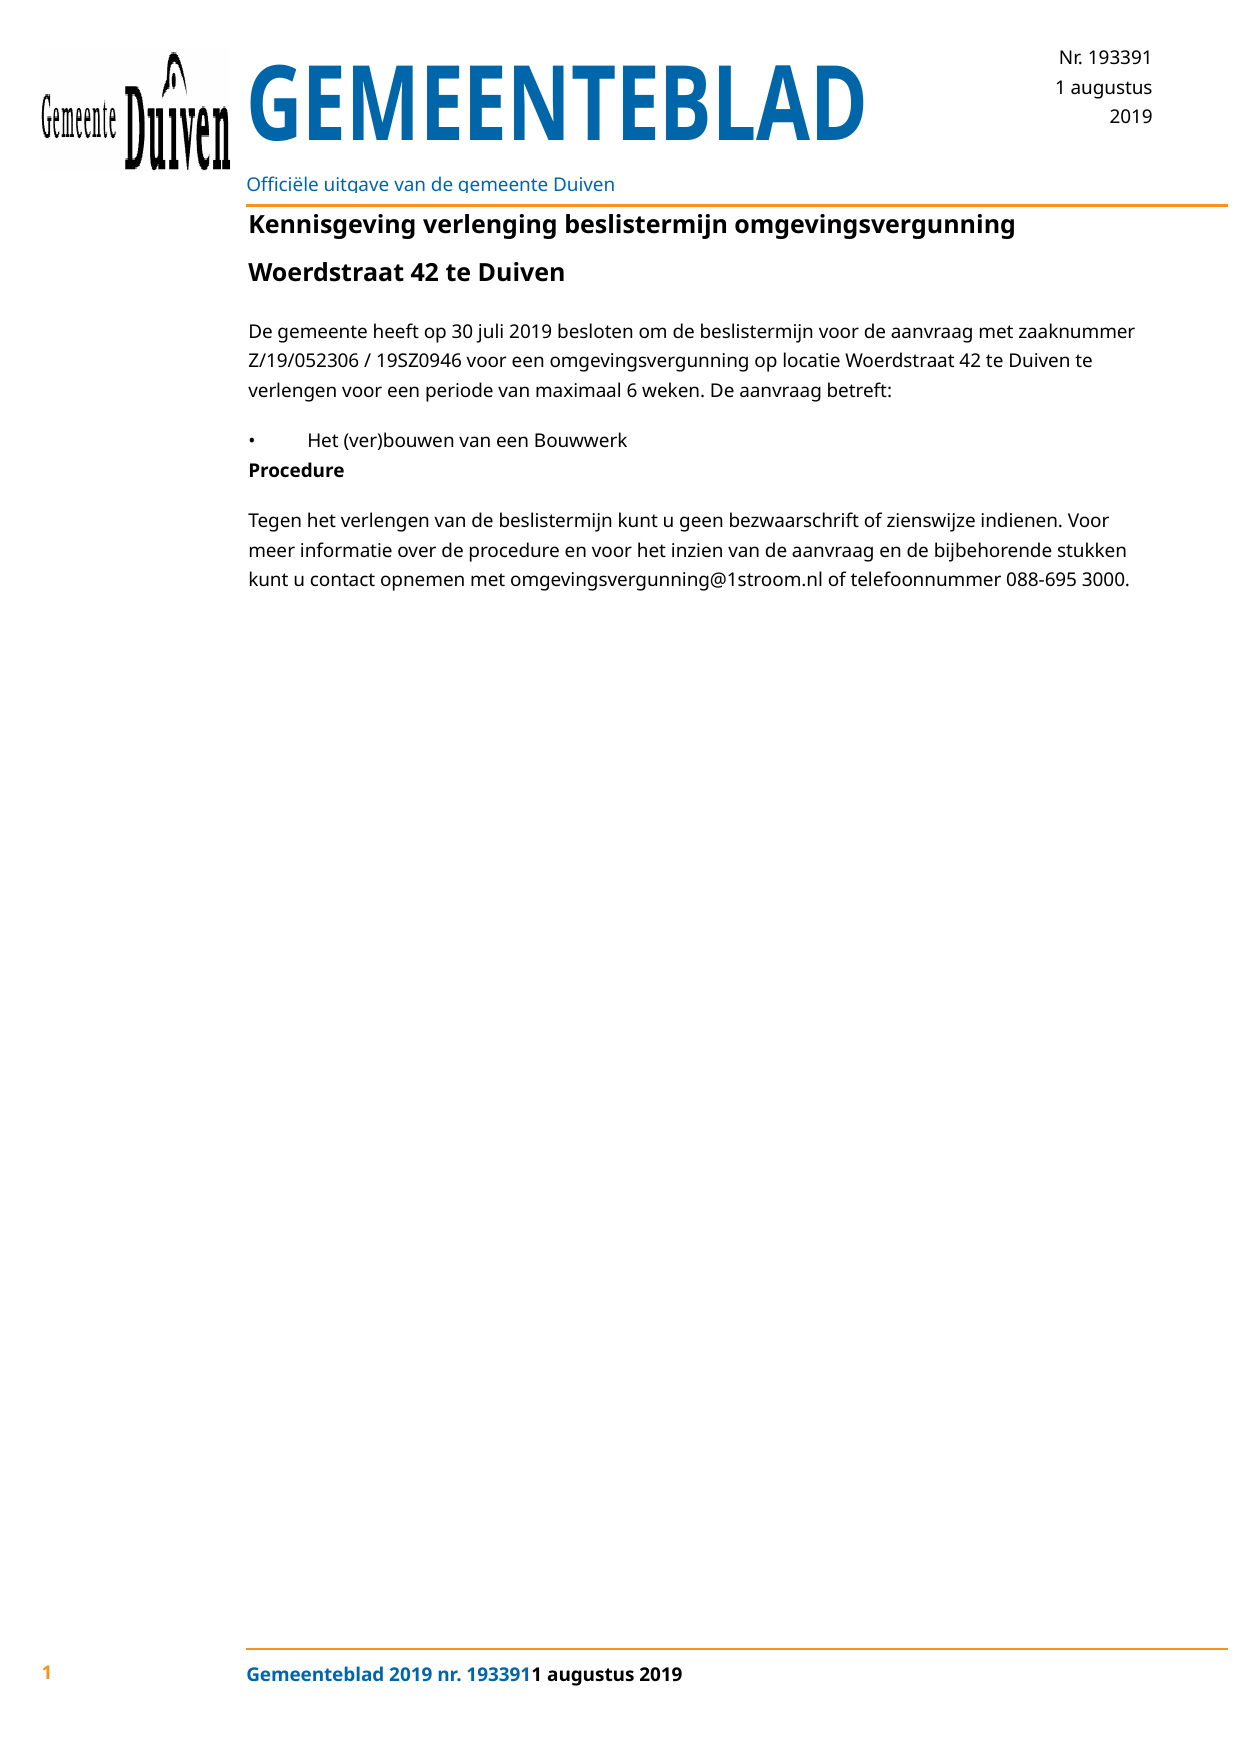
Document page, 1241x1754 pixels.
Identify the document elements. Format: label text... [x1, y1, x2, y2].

list Het (ver)bouwen van een Bouwwerk [248, 427, 1152, 453]
text De gemeente heeft op 30 juli 2019 besloten om de beslistermijn voor de aanvraag met zaaknummer Z/19/052306 / 19SZ0946 voor een omgevingsvergunning op locatie Woerdstraat 42 te Duiven te verlengen voor een periode van maximaal 6 weken. De aanvraag betreft: [248, 318, 1152, 403]
picture [41, 47, 231, 172]
text Kennisgeving verlenging beslistermijn omgevingsvergunning Woerdstraat 42 te Duiven [248, 207, 1152, 288]
text Procedure [248, 457, 1152, 483]
text Tegen het verlengen van de beslistermijn kunt u geen bezwaarschrift of zienswijze indienen. Voor meer informatie over de procedure en voor het inzien van de aanvraag en de bijbehorende stukken kunt u contact opnemen met omgevingsvergunning@1stroom.nl of telefoonnummer 088-695 3000. [248, 507, 1152, 592]
